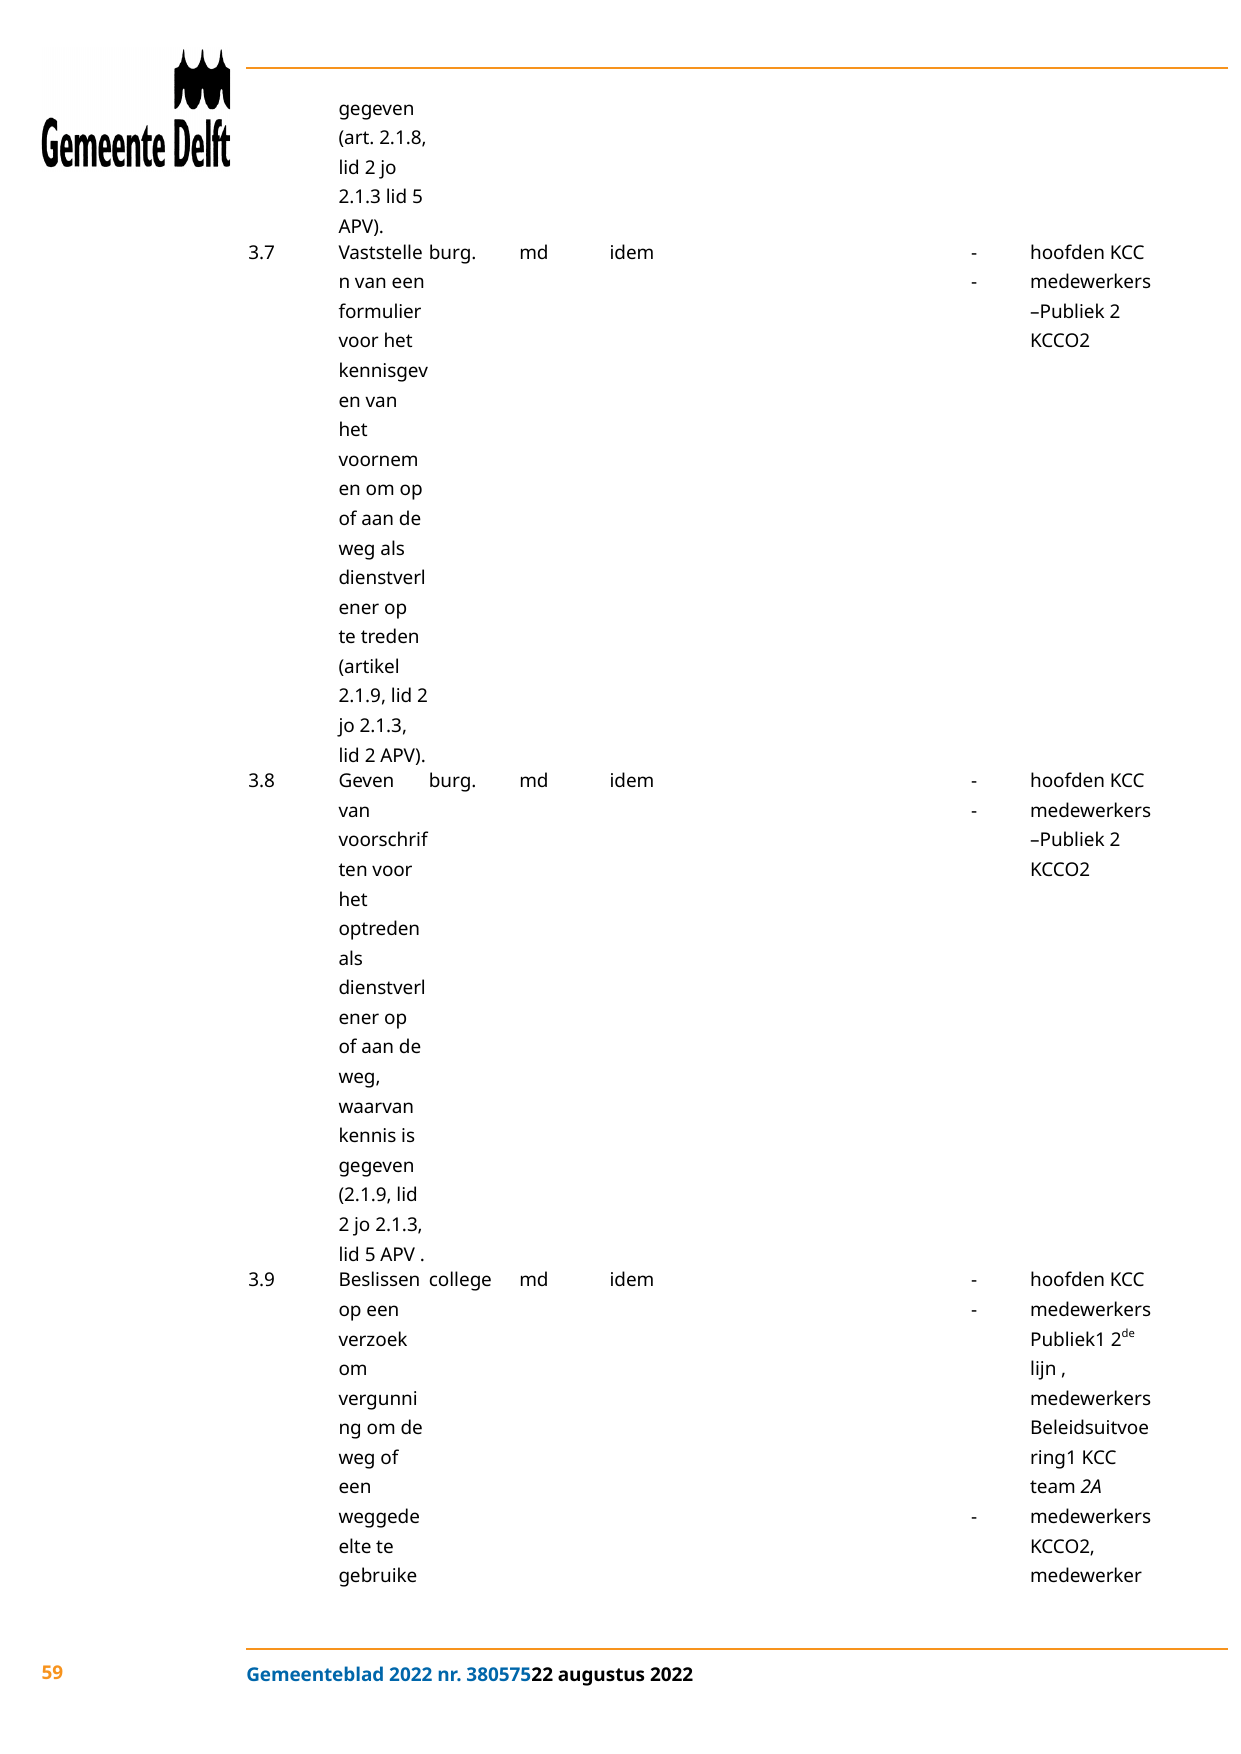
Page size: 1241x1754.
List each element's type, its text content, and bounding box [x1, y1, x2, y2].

table_cell md [519, 1267, 609, 1588]
table_cell college [429, 1267, 519, 1588]
table_cell [790, 768, 971, 1267]
table_cell [790, 1267, 971, 1588]
table_cell [609, 95, 790, 239]
table_cell Geven van voorschriften voor het optreden als dienstverlener op of aan de weg, waarvan kennis is gegeven (2.1.9, lid 2 jo 2.1.3, lid 5 APV . [338, 768, 429, 1267]
table_cell Vaststellen van een formulier voor het kennisgeven van het voornemen om op of aan de weg als dienstverlener op te treden (artikel 2.1.9, lid 2 jo 2.1.3, lid 2 APV). [338, 239, 429, 767]
table_cell idem [609, 1267, 790, 1588]
picture [41, 47, 231, 172]
table_cell hoofden KCC medewerkers –Publiek 2 KCCO2 [971, 768, 1152, 1267]
table_cell md [519, 768, 609, 1267]
table_cell [429, 95, 519, 239]
table_cell 3.9 [248, 1267, 338, 1588]
table_cell [790, 239, 971, 767]
table_cell hoofden KCC medewerkers –Publiek 2 KCCO2 [971, 239, 1152, 767]
table_cell idem [609, 239, 790, 767]
table_cell [519, 95, 609, 239]
table_cell Beslissen op een verzoek om vergunning om de weg of een weggedeelte te gebruike [338, 1267, 429, 1588]
table_cell hoofden KCC medewerkers Publiek1 2de lijn , medewerkers Beleidsuitvoering1 KCC team 2A medewerkers KCCO2, medewerker [971, 1267, 1152, 1588]
table_cell [248, 95, 338, 239]
table_cell gegeven (art. 2.1.8, lid 2 jo 2.1.3 lid 5 APV). [338, 95, 429, 239]
table_cell [790, 95, 971, 239]
table_cell 3.7 [248, 239, 338, 767]
table_cell idem [609, 768, 790, 1267]
table_cell 3.8 [248, 768, 338, 1267]
table_cell burg. [429, 768, 519, 1267]
table_cell md [519, 239, 609, 767]
table_cell [971, 95, 1152, 239]
table_cell burg. [429, 239, 519, 767]
